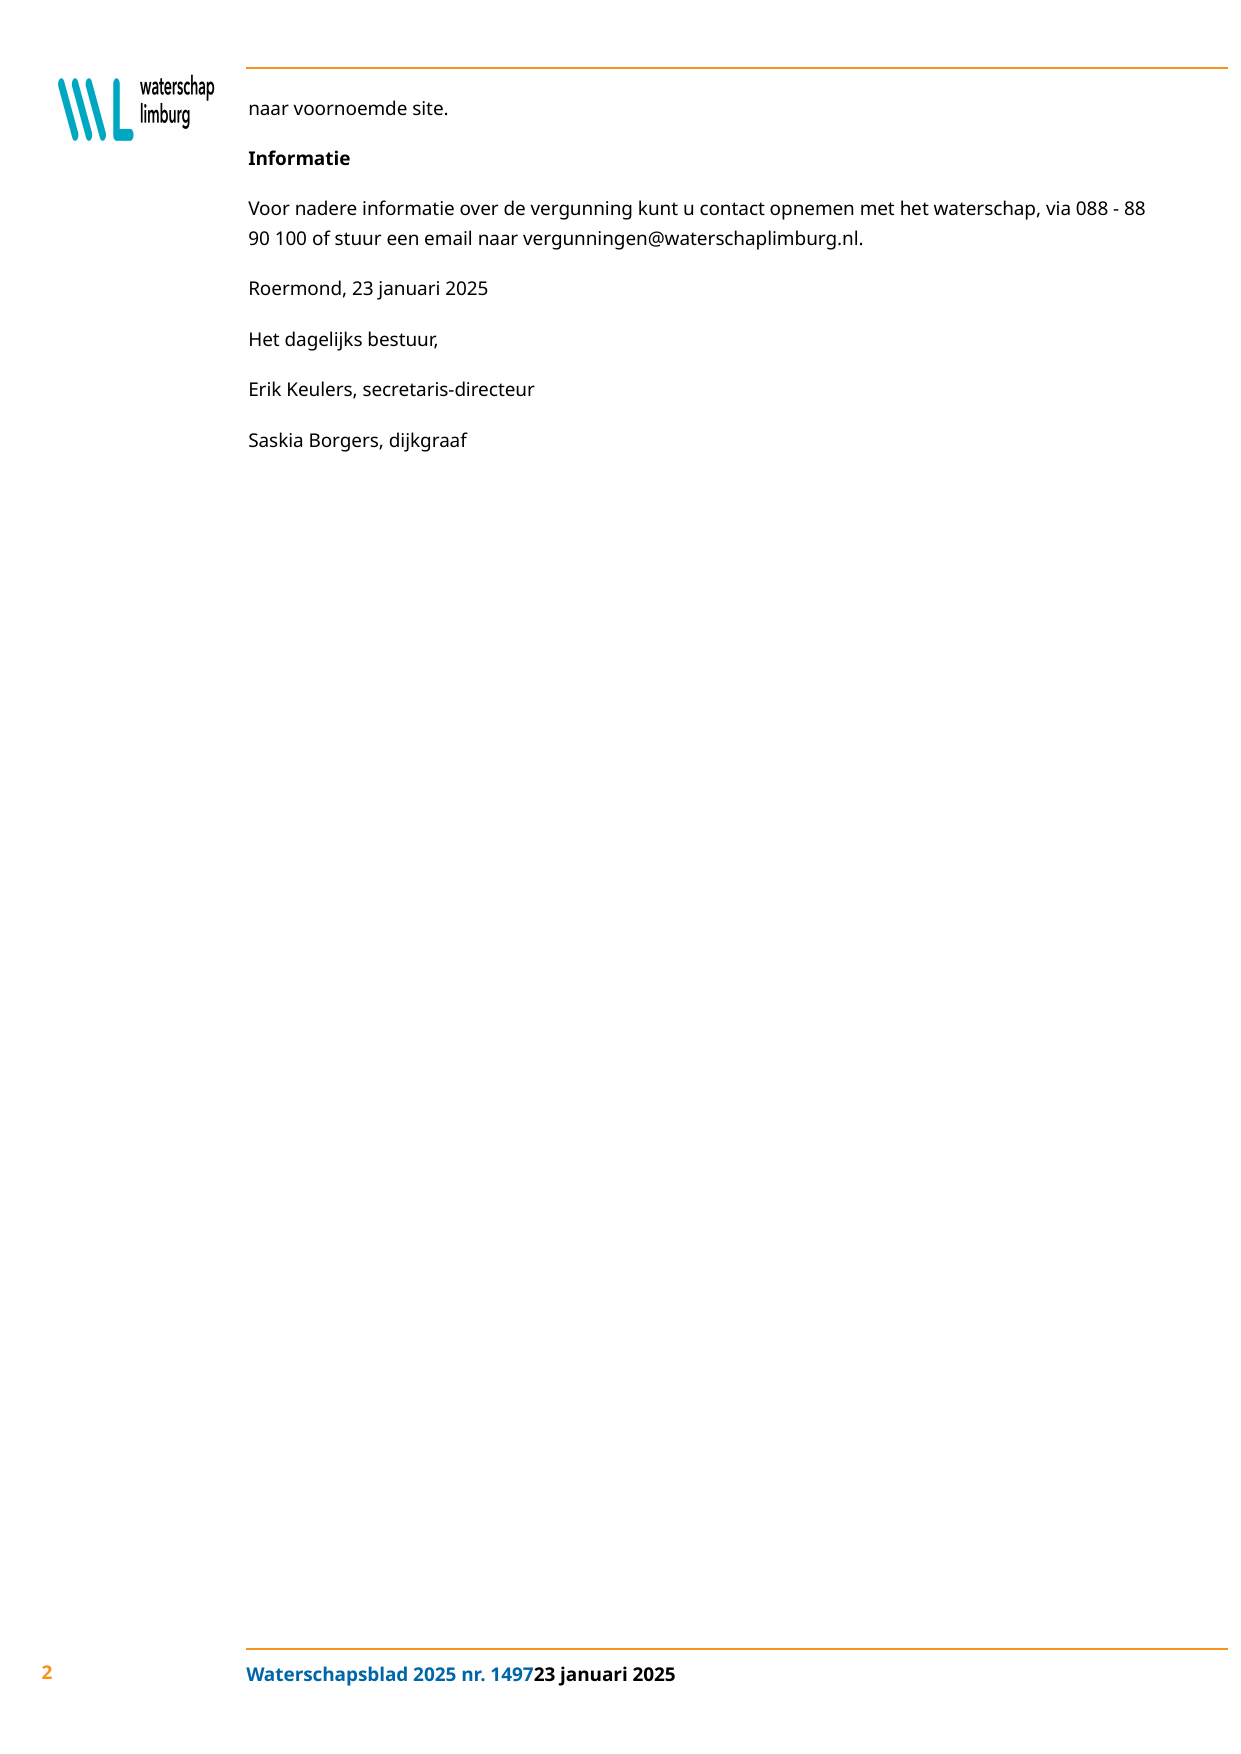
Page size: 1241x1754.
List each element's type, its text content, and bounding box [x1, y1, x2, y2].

text Informatie [248, 145, 1152, 171]
text naar voornoemde site. [248, 95, 1152, 121]
picture [41, 47, 231, 172]
text Saskia Borgers, dijkgraaf [248, 427, 1152, 453]
text Roermond, 23 januari 2025 [248, 276, 1152, 301]
text Het dagelijks bestuur, [248, 326, 1152, 352]
text Voor nadere informatie over de vergunning kunt u contact opnemen met het waterschap, via 088 - 88 90 100 of stuur een email naar vergunningen@waterschaplimburg.nl. [248, 196, 1152, 251]
text Erik Keulers, secretaris-directeur [248, 376, 1152, 402]
